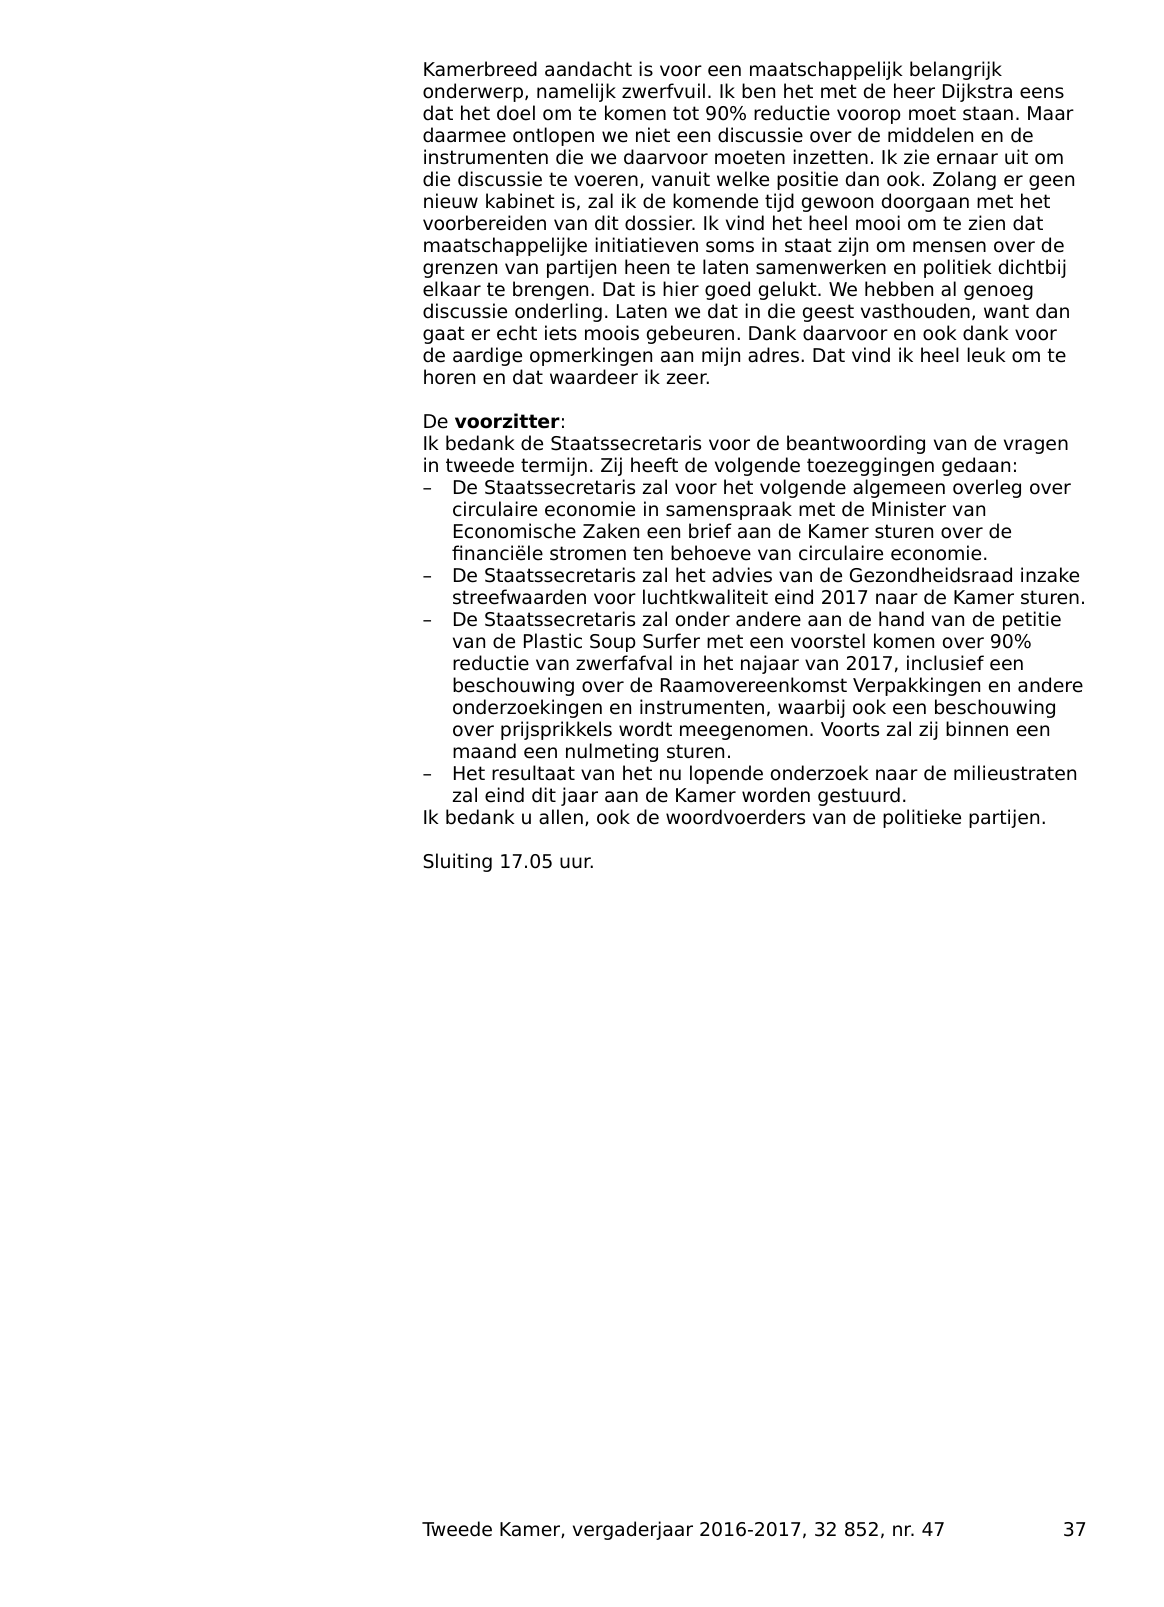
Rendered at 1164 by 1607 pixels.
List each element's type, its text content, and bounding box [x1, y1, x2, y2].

text – De Staatssecretaris zal onder andere aan de hand van de petitie van de Plastic Soup Surfer met een voorstel komen over 90% reductie van zwerfafval in het najaar van 2017, inclusief een beschouwing over de Raamovereenkomst Verpakkingen en andere onderzoekingen en instrumenten, waarbij ook een beschouwing over prijsprikkels wordt meegenomen. Voorts zal zij binnen een maand een nulmeting sturen. [422, 609, 1087, 763]
text – De Staatssecretaris zal het advies van de Gezondheidsraad inzake streefwaarden voor luchtkwaliteit eind 2017 naar de Kamer sturen. [422, 565, 1087, 609]
text De voorzitter: [422, 411, 1087, 433]
text Ik bedank de Staatssecretaris voor de beantwoording van de vragen in tweede termijn. Zij heeft de volgende toezeggingen gedaan: [422, 433, 1087, 477]
text Sluiting 17.05 uur. [422, 851, 1087, 873]
text Ik bedank u allen, ook de woordvoerders van de politieke partijen. [422, 807, 1087, 828]
text – Het resultaat van het nu lopende onderzoek naar de milieustraten zal eind dit jaar aan de Kamer worden gestuurd. [422, 763, 1087, 807]
text – De Staatssecretaris zal voor het volgende algemeen overleg over circulaire economie in samenspraak met de Minister van Economische Zaken een brief aan de Kamer sturen over de financiële stromen ten behoeve van circulaire economie. [422, 477, 1087, 565]
text Kamerbreed aandacht is voor een maatschappelijk belangrijk onderwerp, namelijk zwerfvuil. Ik ben het met de heer Dijkstra eens dat het doel om te komen tot 90% reductie voorop moet staan. Maar daarmee ontlopen we niet een discussie over de middelen en de instrumenten die we daarvoor moeten inzetten. Ik zie ernaar uit om die discussie te voeren, vanuit welke positie dan ook. Zolang er geen nieuw kabinet is, zal ik de komende tijd gewoon doorgaan met het voorbereiden van dit dossier. Ik vind het heel mooi om te zien dat maatschappelijke initiatieven soms in staat zijn om mensen over de grenzen van partijen heen te laten samenwerken en politiek dichtbij elkaar te brengen. Dat is hier goed gelukt. We hebben al genoeg discussie onderling. Laten we dat in die geest vasthouden, want dan gaat er echt iets moois gebeuren. Dank daarvoor en ook dank voor de aardige opmerkingen aan mijn adres. Dat vind ik heel leuk om te horen en dat waardeer ik zeer. [422, 59, 1087, 389]
